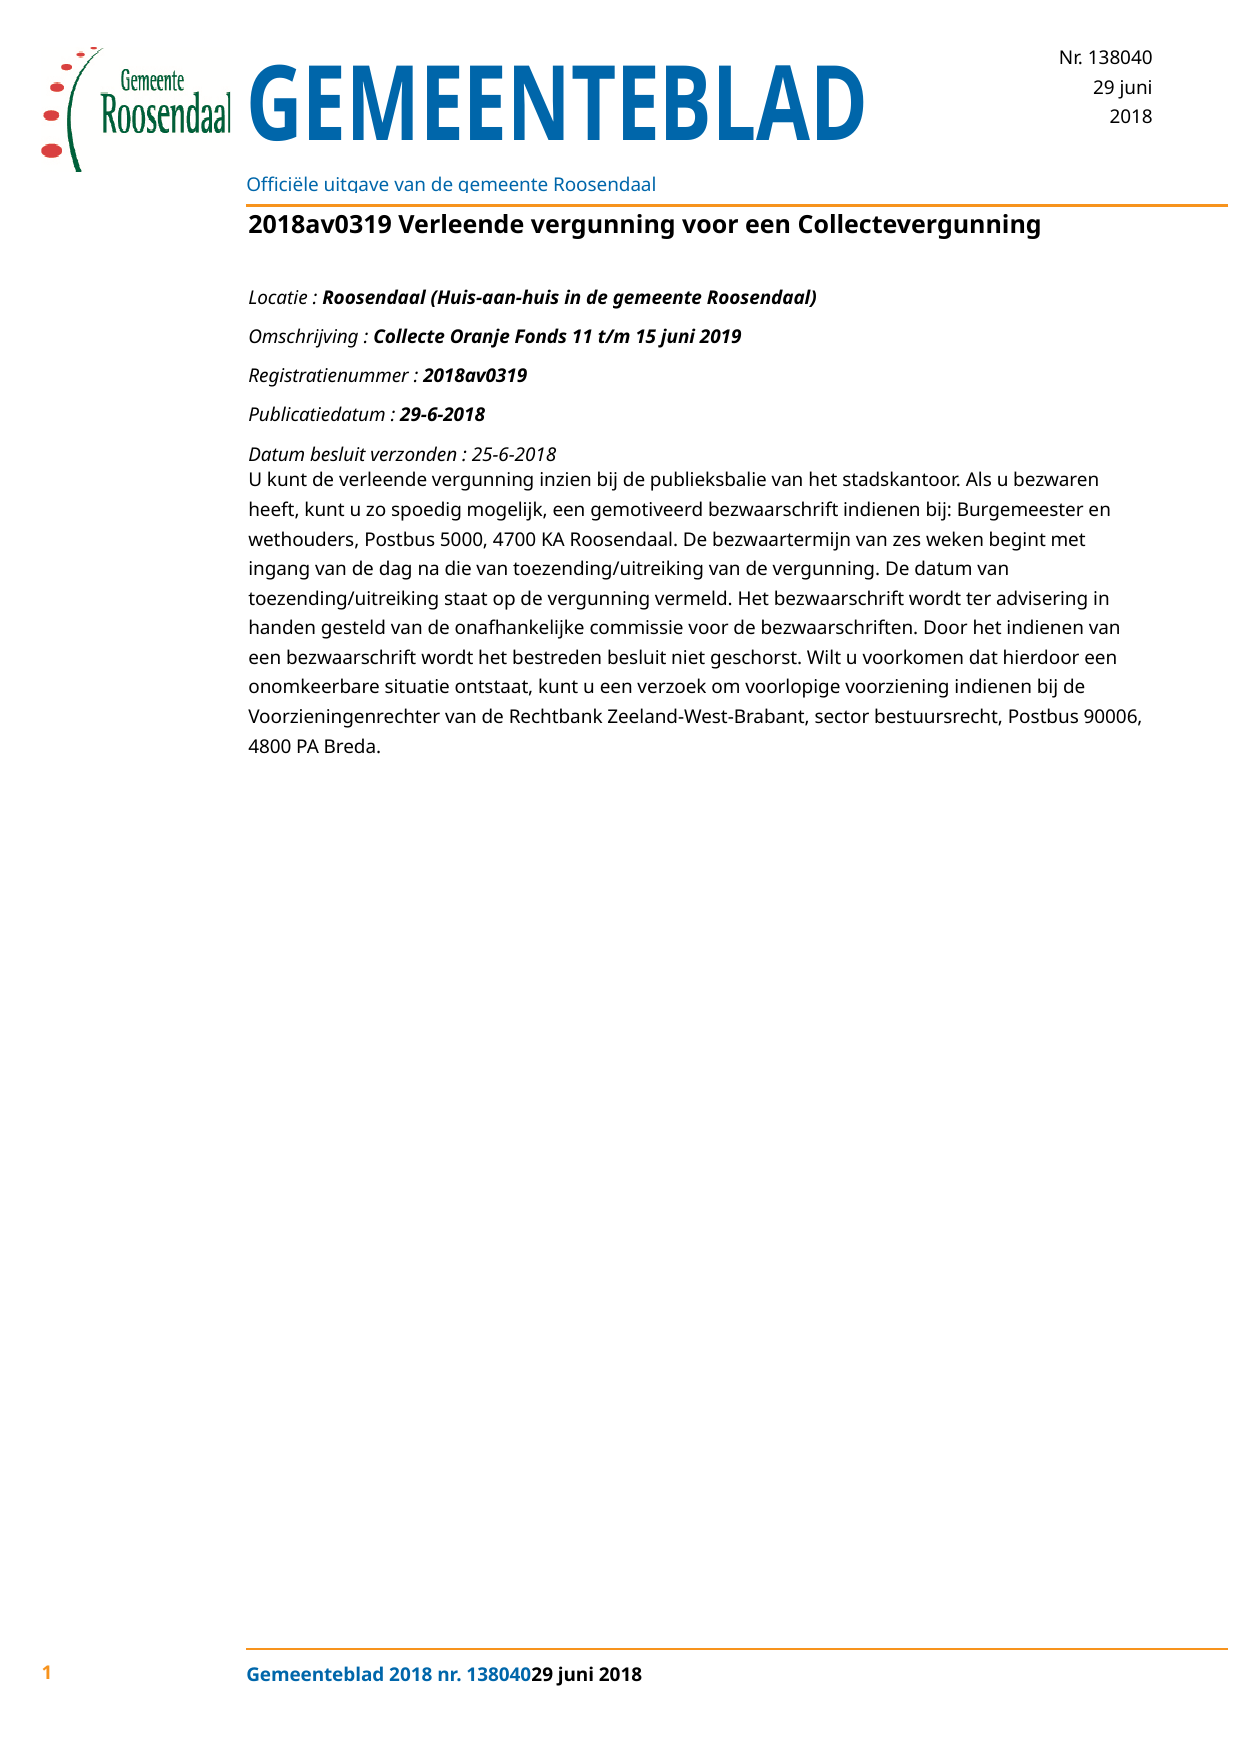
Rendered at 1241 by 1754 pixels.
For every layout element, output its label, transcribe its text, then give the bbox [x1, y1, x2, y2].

text Datum besluit verzonden : 25-6-2018 [248, 441, 1152, 467]
text U kunt de verleende vergunning inzien bij de publieksbalie van het stadskantoor. Als u bezwaren heeft, kunt u zo spoedig mogelijk, een gemotiveerd bezwaarschrift indienen bij: Burgemeester en wethouders, Postbus 5000, 4700 KA Roosendaal. De bezwaartermijn van zes weken begint met ingang van de dag na die van toezending/uitreiking van de vergunning. De datum van toezending/uitreiking staat op de vergunning vermeld. Het bezwaarschrift wordt ter advisering in handen gesteld van de onafhankelijke commissie voor de bezwaarschriften. Door het indienen van een bezwaarschrift wordt het bestreden besluit niet geschorst. Wilt u voorkomen dat hierdoor een onomkeerbare situatie ontstaat, kunt u een verzoek om voorlopige voorziening indienen bij de Voorzieningenrechter van de Rechtbank Zeeland-West-Brabant, sector bestuursrecht, Postbus 90006, 4800 PA Breda. [248, 467, 1152, 759]
picture [41, 47, 231, 172]
text 2018av0319 Verleende vergunning voor een Collectevergunning [248, 207, 1152, 241]
text Registratienummer : 2018av0319 [248, 362, 1152, 388]
text Publicatiedatum : 29-6-2018 [248, 402, 1152, 427]
text Omschrijving : Collecte Oranje Fonds 11 t/m 15 juni 2019 [248, 323, 1152, 349]
text Locatie : Roosendaal (Huis-aan-huis in de gemeente Roosendaal) [248, 284, 1152, 309]
